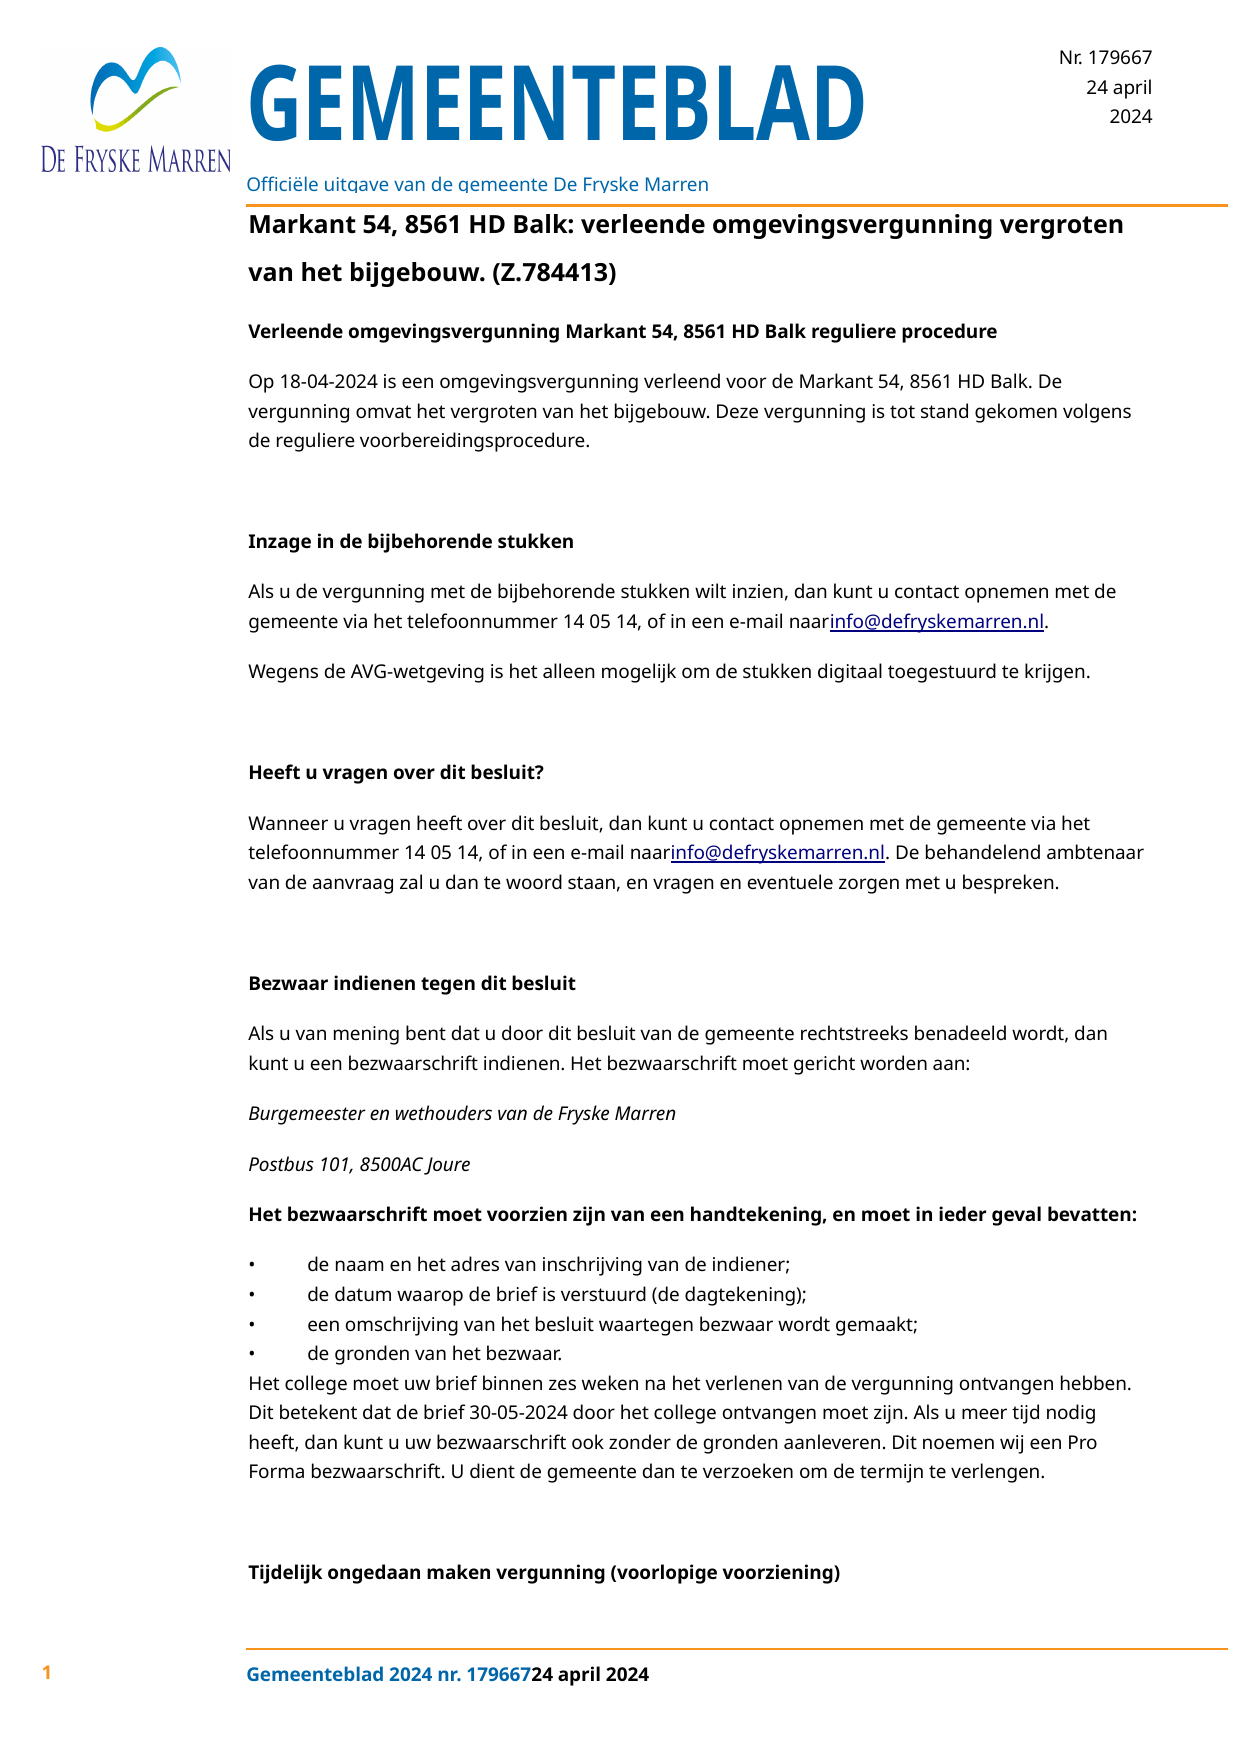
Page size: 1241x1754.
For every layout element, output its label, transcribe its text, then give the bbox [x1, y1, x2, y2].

text Tijdelijk ongedaan maken vergunning (voorlopige voorziening) [248, 1559, 1152, 1585]
text Bezwaar indienen tegen dit besluit [248, 970, 1152, 996]
text Wanneer u vragen heeft over dit besluit, dan kunt u contact opnemen met de gemeente via het telefoonnummer 14 05 14, of in een e-mail naarinfo@defryskemarren.nl. De behandelend ambtenaar van de aanvraag zal u dan te woord staan, en vragen en eventuele zorgen met u bespreken. [248, 810, 1152, 895]
text Postbus 101, 8500AC Joure [248, 1151, 1152, 1177]
text Als u van mening bent dat u door dit besluit van de gemeente rechtstreeks benadeeld wordt, dan kunt u een bezwaarschrift indienen. Het bezwaarschrift moet gericht worden aan: [248, 1020, 1152, 1076]
text Het bezwaarschrift moet voorzien zijn van een handtekening, en moet in ieder geval bevatten: [248, 1201, 1152, 1227]
text Burgemeester en wethouders van de Fryske Marren [248, 1100, 1152, 1126]
picture [41, 47, 231, 172]
text Wegens de AVG-wetgeving is het alleen mogelijk om de stukken digitaal toegestuurd te krijgen. [248, 659, 1152, 684]
list de datum waarop de brief is verstuurd (de dagtekening); [248, 1281, 1152, 1307]
text Verleende omgevingsvergunning Markant 54, 8561 HD Balk reguliere procedure [248, 318, 1152, 344]
text Het college moet uw brief binnen zes weken na het verlenen van de vergunning ontvangen hebben. Dit betekent dat de brief 30-05-2024 door het college ontvangen moet zijn. Als u meer tijd nodig heeft, dan kunt u uw bezwaarschrift ook zonder de gronden aanleveren. Dit noemen wij een Pro Forma bezwaarschrift. U dient de gemeente dan te verzoeken om de termijn te verlengen. [248, 1370, 1152, 1484]
list de gronden van het bezwaar. [248, 1340, 1152, 1366]
text Op 18-04-2024 is een omgevingsvergunning verleend voor de Markant 54, 8561 HD Balk. De vergunning omvat het vergroten van het bijgebouw. Deze vergunning is tot stand gekomen volgens de reguliere voorbereidingsprocedure. [248, 368, 1152, 453]
text Markant 54, 8561 HD Balk: verleende omgevingsvergunning vergroten van het bijgebouw. (Z.784413) [248, 207, 1152, 288]
list de naam en het adres van inschrijving van de indiener; [248, 1252, 1152, 1277]
text Als u de vergunning met de bijbehorende stukken wilt inzien, dan kunt u contact opnemen met de gemeente via het telefoonnummer 14 05 14, of in een e-mail naarinfo@defryskemarren.nl. [248, 579, 1152, 634]
text Heeft u vragen over dit besluit? [248, 759, 1152, 785]
text Inzage in de bijbehorende stukken [248, 528, 1152, 554]
list een omschrijving van het besluit waartegen bezwaar wordt gemaakt; [248, 1311, 1152, 1337]
